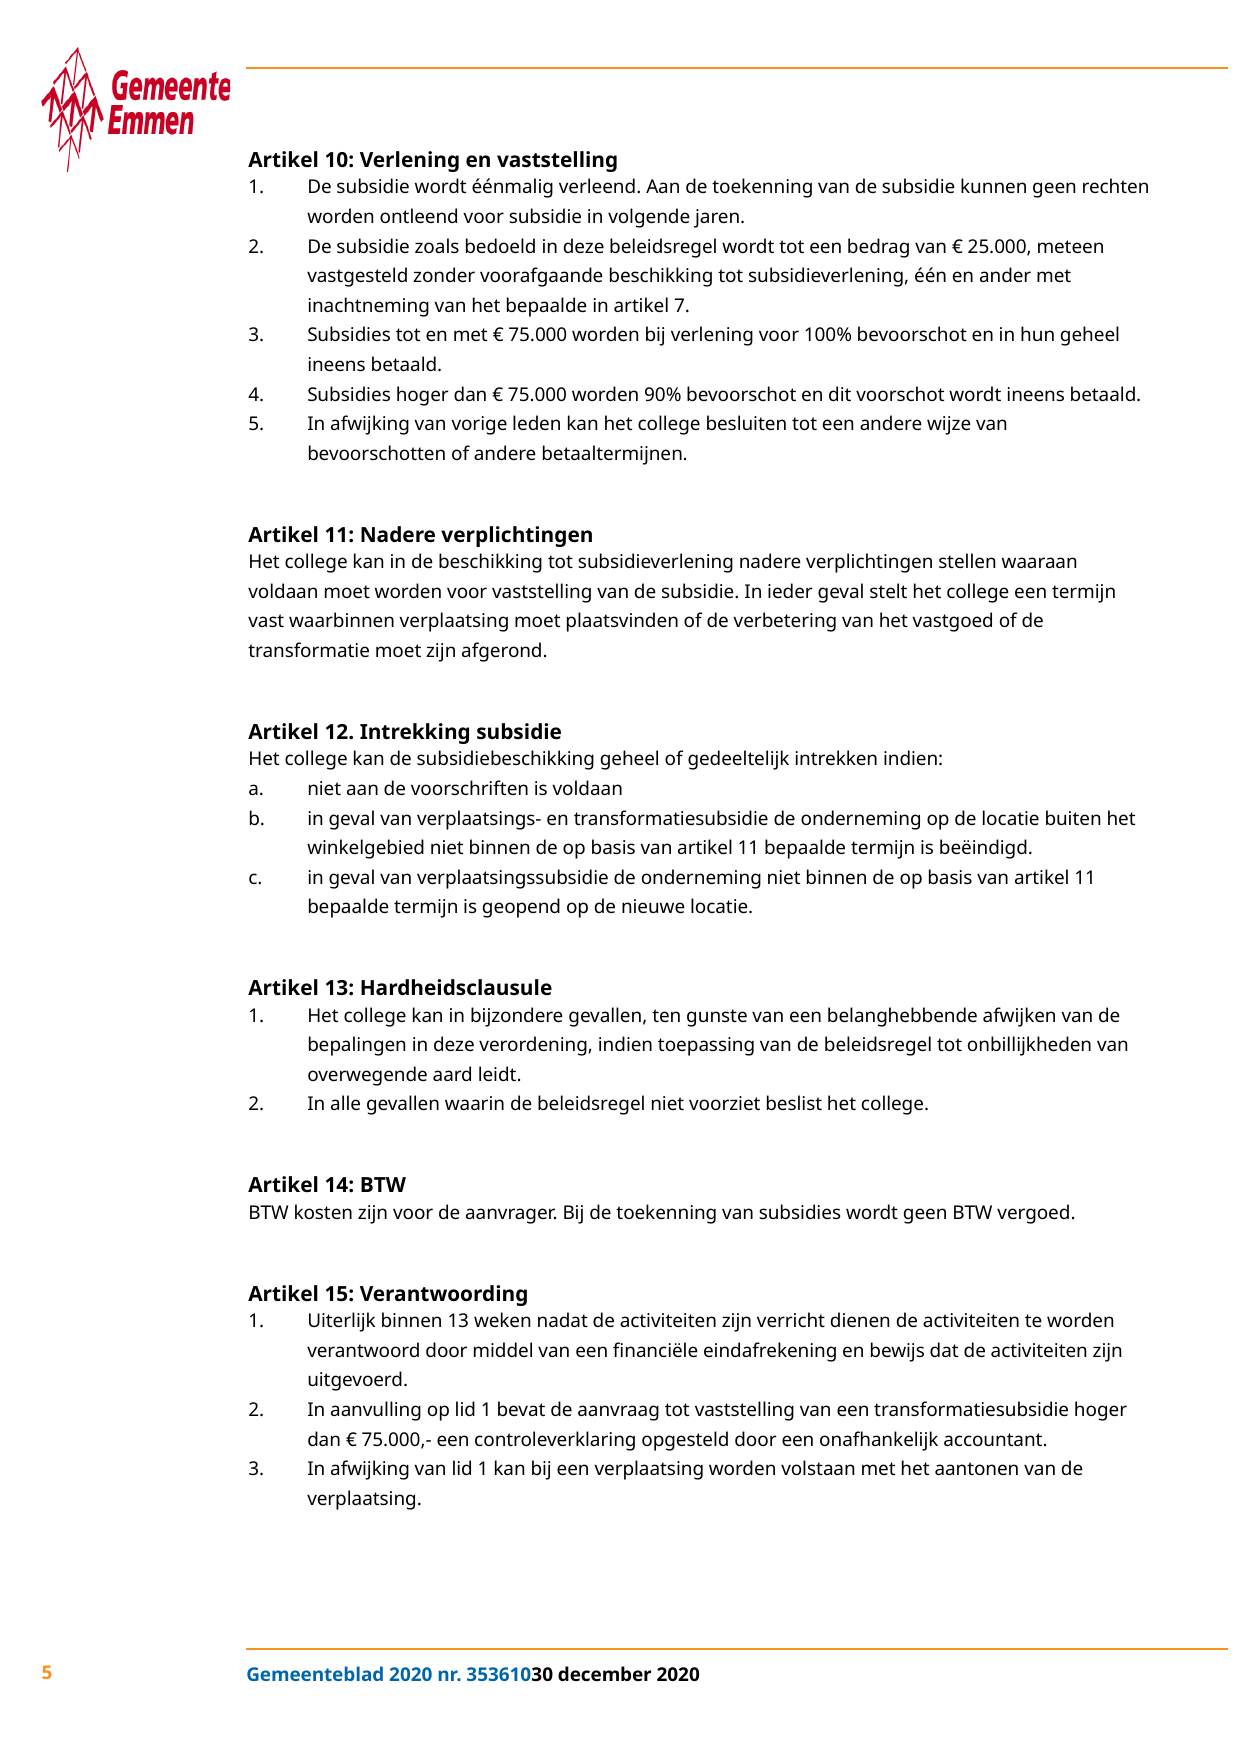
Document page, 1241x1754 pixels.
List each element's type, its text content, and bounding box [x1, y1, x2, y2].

text Artikel 13: Hardheidsclausule [248, 973, 1152, 1002]
text Artikel 10: Verlening en vaststelling [248, 145, 1152, 174]
list in geval van verplaatsings- en transformatiesubsidie de onderneming op de locatie buiten het winkelgebied niet binnen de op basis van artikel 11 bepaalde termijn is beëindigd. [248, 805, 1152, 860]
list niet aan de voorschriften is voldaan [248, 775, 1152, 801]
list Subsidies tot en met € 75.000 worden bij verlening voor 100% bevoorschot en in hun geheel ineens betaald. [248, 322, 1152, 377]
list De subsidie zoals bedoeld in deze beleidsregel wordt tot een bedrag van € 25.000, meteen vastgesteld zonder voorafgaande beschikking tot subsidieverlening, één en ander met inachtneming van het bepaalde in artikel 7. [248, 233, 1152, 318]
list In alle gevallen waarin de beleidsregel niet voorziet beslist het college. [248, 1091, 1152, 1116]
text Artikel 12. Intrekking subsidie [248, 717, 1152, 746]
text Het college kan in de beschikking tot subsidieverlening nadere verplichtingen stellen waaraan voldaan moet worden voor vaststelling van de subsidie. In ieder geval stelt het college een termijn vast waarbinnen verplaatsing moet plaatsvinden of de verbetering van het vastgoed of de transformatie moet zijn afgerond. [248, 548, 1152, 663]
text Artikel 15: Verantwoording [248, 1279, 1152, 1307]
text BTW kosten zijn voor de aanvrager. Bij de toekenning van subsidies wordt geen BTW vergoed. [248, 1199, 1152, 1225]
list Het college kan in bijzondere gevallen, ten gunste van een belanghebbende afwijken van de bepalingen in deze verordening, indien toepassing van de beleidsregel tot onbillijkheden van overwegende aard leidt. [248, 1002, 1152, 1087]
list De subsidie wordt éénmalig verleend. Aan de toekenning van de subsidie kunnen geen rechten worden ontleend voor subsidie in volgende jaren. [248, 174, 1152, 229]
list Uiterlijk binnen 13 weken nadat de activiteiten zijn verricht dienen de activiteiten te worden verantwoord door middel van een financiële eindafrekening en bewijs dat de activiteiten zijn uitgevoerd. [248, 1307, 1152, 1392]
text Het college kan de subsidiebeschikking geheel of gedeeltelijk intrekken indien: [248, 746, 1152, 771]
text Artikel 11: Nadere verplichtingen [248, 520, 1152, 548]
list in geval van verplaatsingssubsidie de onderneming niet binnen de op basis van artikel 11 bepaalde termijn is geopend op de nieuwe locatie. [248, 864, 1152, 919]
list In afwijking van lid 1 kan bij een verplaatsing worden volstaan met het aantonen van de verplaatsing. [248, 1455, 1152, 1511]
list Subsidies hoger dan € 75.000 worden 90% bevoorschot en dit voorschot wordt ineens betaald. [248, 381, 1152, 406]
picture [41, 47, 231, 172]
list In aanvulling op lid 1 bevat de aanvraag tot vaststelling van een transformatiesubsidie hoger dan € 75.000,- een controleverklaring opgesteld door een onafhankelijk accountant. [248, 1396, 1152, 1452]
list In afwijking van vorige leden kan het college besluiten tot een andere wijze van bevoorschotten of andere betaaltermijnen. [248, 410, 1152, 466]
text Artikel 14: BTW [248, 1171, 1152, 1199]
